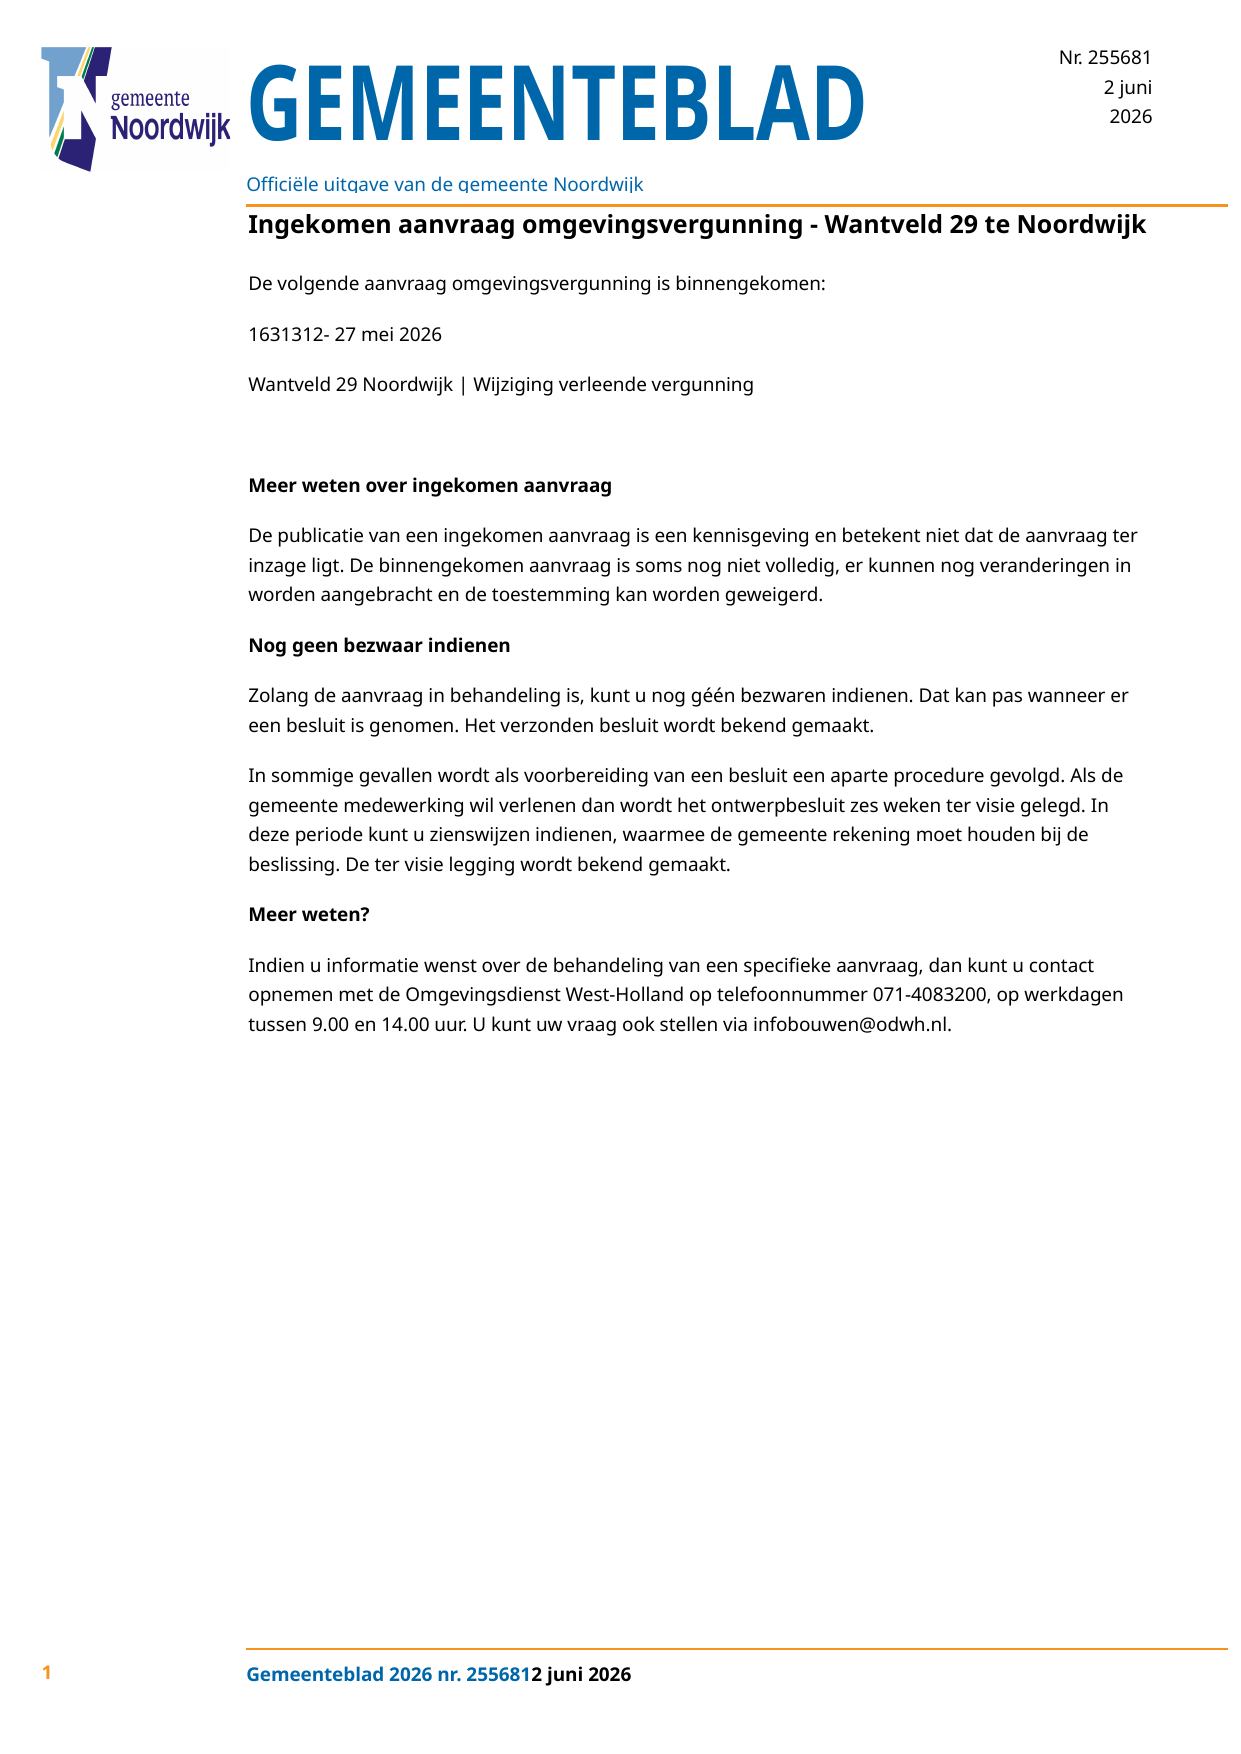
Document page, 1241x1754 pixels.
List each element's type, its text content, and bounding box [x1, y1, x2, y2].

text Wantveld 29 Noordwijk | Wijziging verleende vergunning [248, 371, 1152, 397]
text De publicatie van een ingekomen aanvraag is een kennisgeving en betekent niet dat de aanvraag ter inzage ligt. De binnengekomen aanvraag is soms nog niet volledig, er kunnen nog veranderingen in worden aangebracht en de toestemming kan worden geweigerd. [248, 522, 1152, 607]
text In sommige gevallen wordt als voorbereiding van een besluit een aparte procedure gevolgd. Als de gemeente medewerking wil verlenen dan wordt het ontwerpbesluit zes weken ter visie gelegd. In deze periode kunt u zienswijzen indienen, waarmee de gemeente rekening moet houden bij de beslissing. De ter visie legging wordt bekend gemaakt. [248, 762, 1152, 877]
text Ingekomen aanvraag omgevingsvergunning - Wantveld 29 te Noordwijk [248, 207, 1152, 241]
text Meer weten over ingekomen aanvraag [248, 472, 1152, 498]
text 1631312- 27 mei 2026 [248, 321, 1152, 346]
text Indien u informatie wenst over de behandeling van een specifieke aanvraag, dan kunt u contact opnemen met de Omgevingsdienst West-Holland op telefoonnummer 071-4083200, op werkdagen tussen 9.00 en 14.00 uur. U kunt uw vraag ook stellen via infobouwen@odwh.nl. [248, 952, 1152, 1037]
text Nog geen bezwaar indienen [248, 632, 1152, 658]
text Meer weten? [248, 902, 1152, 927]
text Zolang de aanvraag in behandeling is, kunt u nog géén bezwaren indienen. Dat kan pas wanneer er een besluit is genomen. Het verzonden besluit wordt bekend gemaakt. [248, 682, 1152, 738]
text De volgende aanvraag omgevingsvergunning is binnengekomen: [248, 270, 1152, 296]
picture [41, 47, 231, 172]
